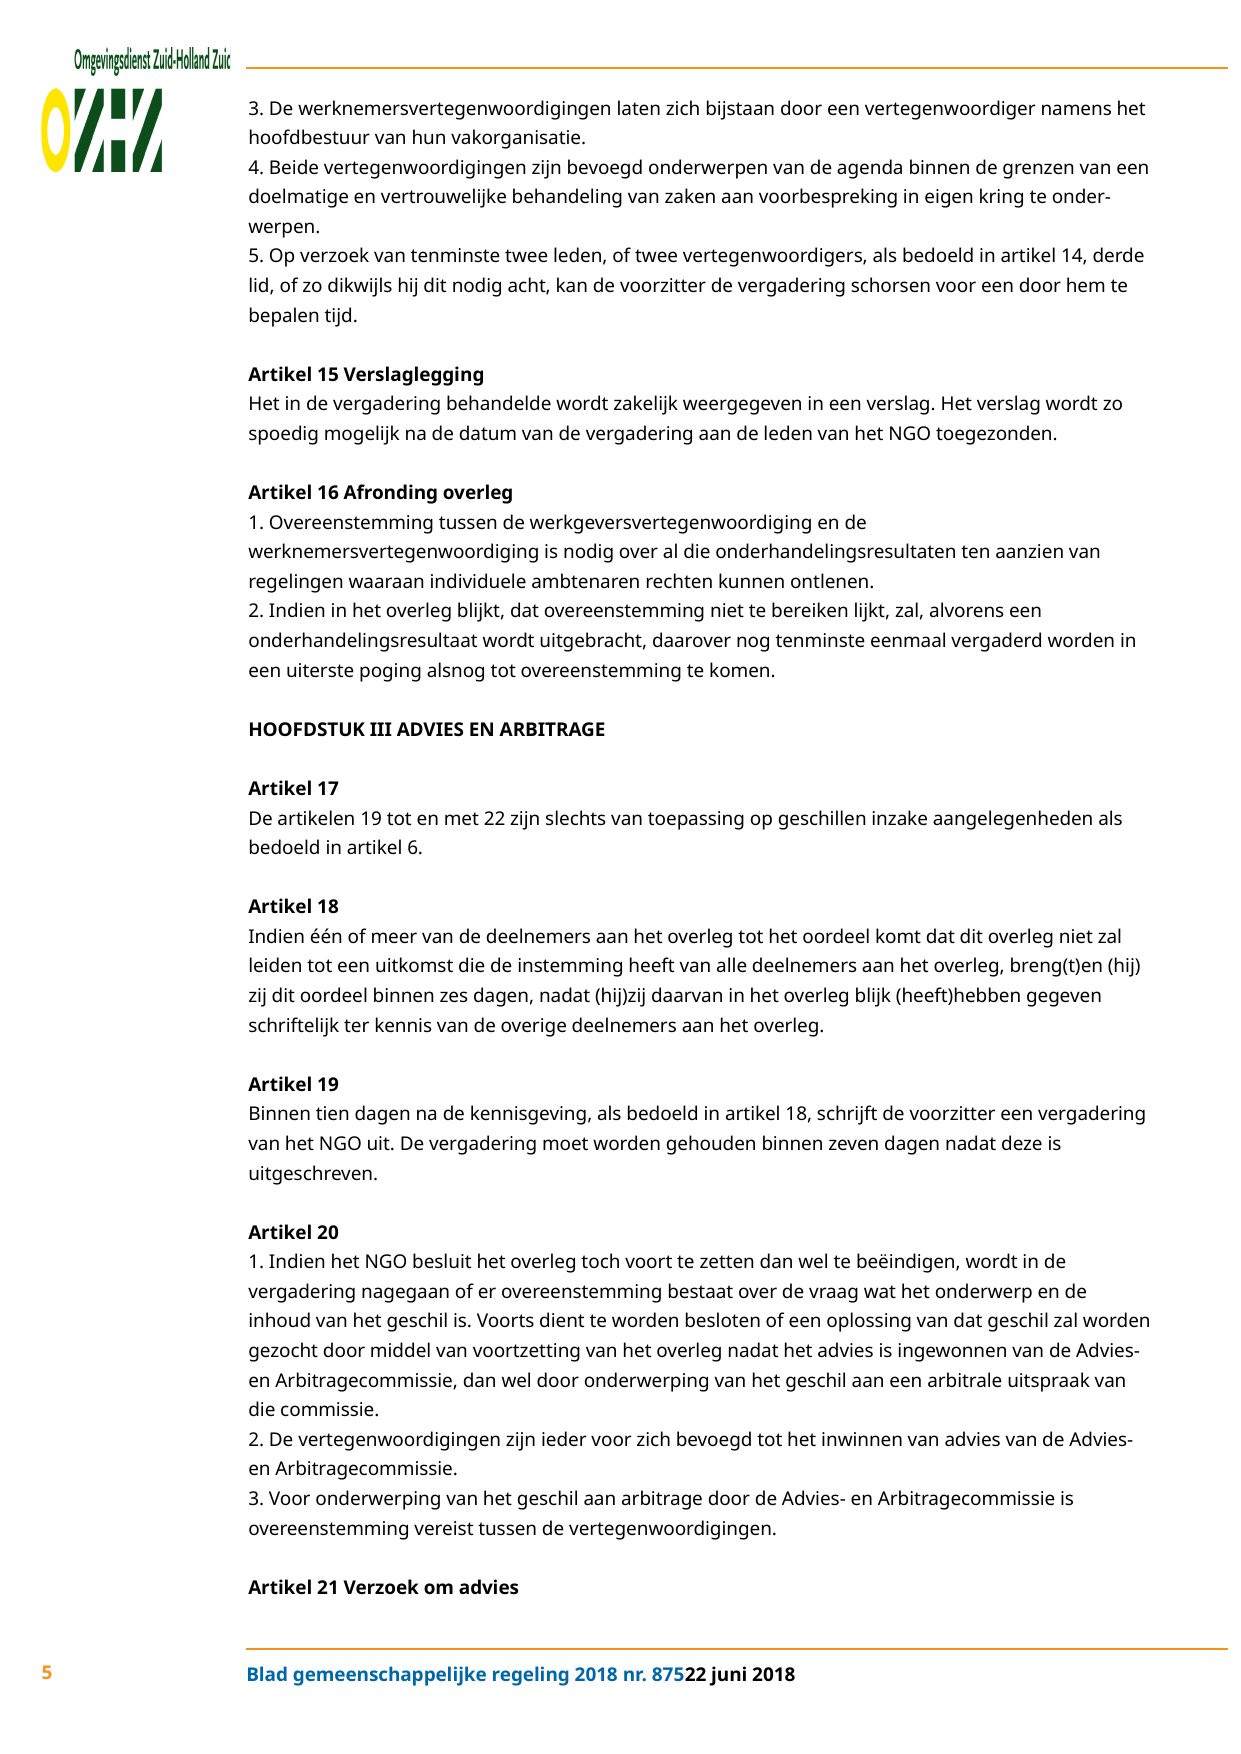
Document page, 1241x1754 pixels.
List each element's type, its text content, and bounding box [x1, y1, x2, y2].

text 3. De werknemersvertegenwoordigingen laten zich bijstaan door een vertegenwoordiger namens het hoofdbestuur van hun vakorganisatie. [248, 95, 1152, 150]
text Artikel 18 [248, 893, 1152, 919]
text Het in de vergadering behandelde wordt zakelijk weergegeven in een verslag. Het verslag wordt zo spoedig mogelijk na de datum van de vergadering aan de leden van het NGO toegezonden. [248, 391, 1152, 446]
text Artikel 20 [248, 1219, 1152, 1245]
text Artikel 16 Afronding overleg [248, 479, 1152, 505]
text Binnen tien dagen na de kennisgeving, als bedoeld in artikel 18, schrijft de voorzitter een vergadering van het NGO uit. De vergadering moet worden gehouden binnen zeven dagen nadat deze is uitgeschreven. [248, 1101, 1152, 1186]
text 3. Voor onderwerping van het geschil aan arbitrage door de Advies- en Arbitragecommissie is overeenstemming vereist tussen de vertegenwoordigingen. [248, 1485, 1152, 1541]
text Artikel 17 [248, 775, 1152, 801]
text 4. Beide vertegenwoordigingen zijn bevoegd onderwerpen van de agenda binnen de grenzen van een doelmatige en vertrouwelijke behandeling van zaken aan voorbespreking in eigen kring te onder-werpen. [248, 154, 1152, 239]
text 1. Overeenstemming tussen de werkgeversvertegenwoordiging en de werknemersvertegenwoordiging is nodig over al die onderhandelingsresultaten ten aanzien van regelingen waaraan individuele ambtenaren rechten kunnen ontlenen. [248, 509, 1152, 594]
text Artikel 19 [248, 1071, 1152, 1097]
text 1. Indien het NGO besluit het overleg toch voort te zetten dan wel te beëindigen, wordt in de vergadering nagegaan of er overeenstemming bestaat over de vraag wat het onderwerp en de inhoud van het geschil is. Voorts dient te worden besloten of een oplossing van dat geschil zal worden gezocht door middel van voortzetting van het overleg nadat het advies is ingewonnen van de Advies- en Arbitragecommissie, dan wel door onderwerping van het geschil aan een arbitrale uitspraak van die commissie. [248, 1248, 1152, 1422]
text 2. Indien in het overleg blijkt, dat overeenstemming niet te bereiken lijkt, zal, alvorens een onderhandelingsresultaat wordt uitgebracht, daarover nog tenminste eenmaal vergaderd worden in een uiterste poging alsnog tot overeenstemming te komen. [248, 598, 1152, 683]
text HOOFDSTUK III ADVIES EN ARBITRAGE [248, 716, 1152, 742]
text 5. Op verzoek van tenminste twee leden, of twee vertegenwoordigers, als bedoeld in artikel 14, derde lid, of zo dikwijls hij dit nodig acht, kan de voorzitter de vergadering schorsen voor een door hem te bepalen tijd. [248, 243, 1152, 328]
picture [41, 47, 231, 172]
text De artikelen 19 tot en met 22 zijn slechts van toepassing op geschillen inzake aangelegenheden als bedoeld in artikel 6. [248, 805, 1152, 860]
text Indien één of meer van de deelnemers aan het overleg tot het oordeel komt dat dit overleg niet zal leiden tot een uitkomst die de instemming heeft van alle deelnemers aan het overleg, breng(t)en (hij) zij dit oordeel binnen zes dagen, nadat (hij)zij daarvan in het overleg blijk (heeft)hebben gegeven schriftelijk ter kennis van de overige deelnemers aan het overleg. [248, 923, 1152, 1038]
text 2. De vertegenwoordigingen zijn ieder voor zich bevoegd tot het inwinnen van advies van de Advies- en Arbitragecommissie. [248, 1426, 1152, 1481]
text Artikel 15 Verslaglegging [248, 361, 1152, 387]
text Artikel 21 Verzoek om advies [248, 1574, 1152, 1600]
